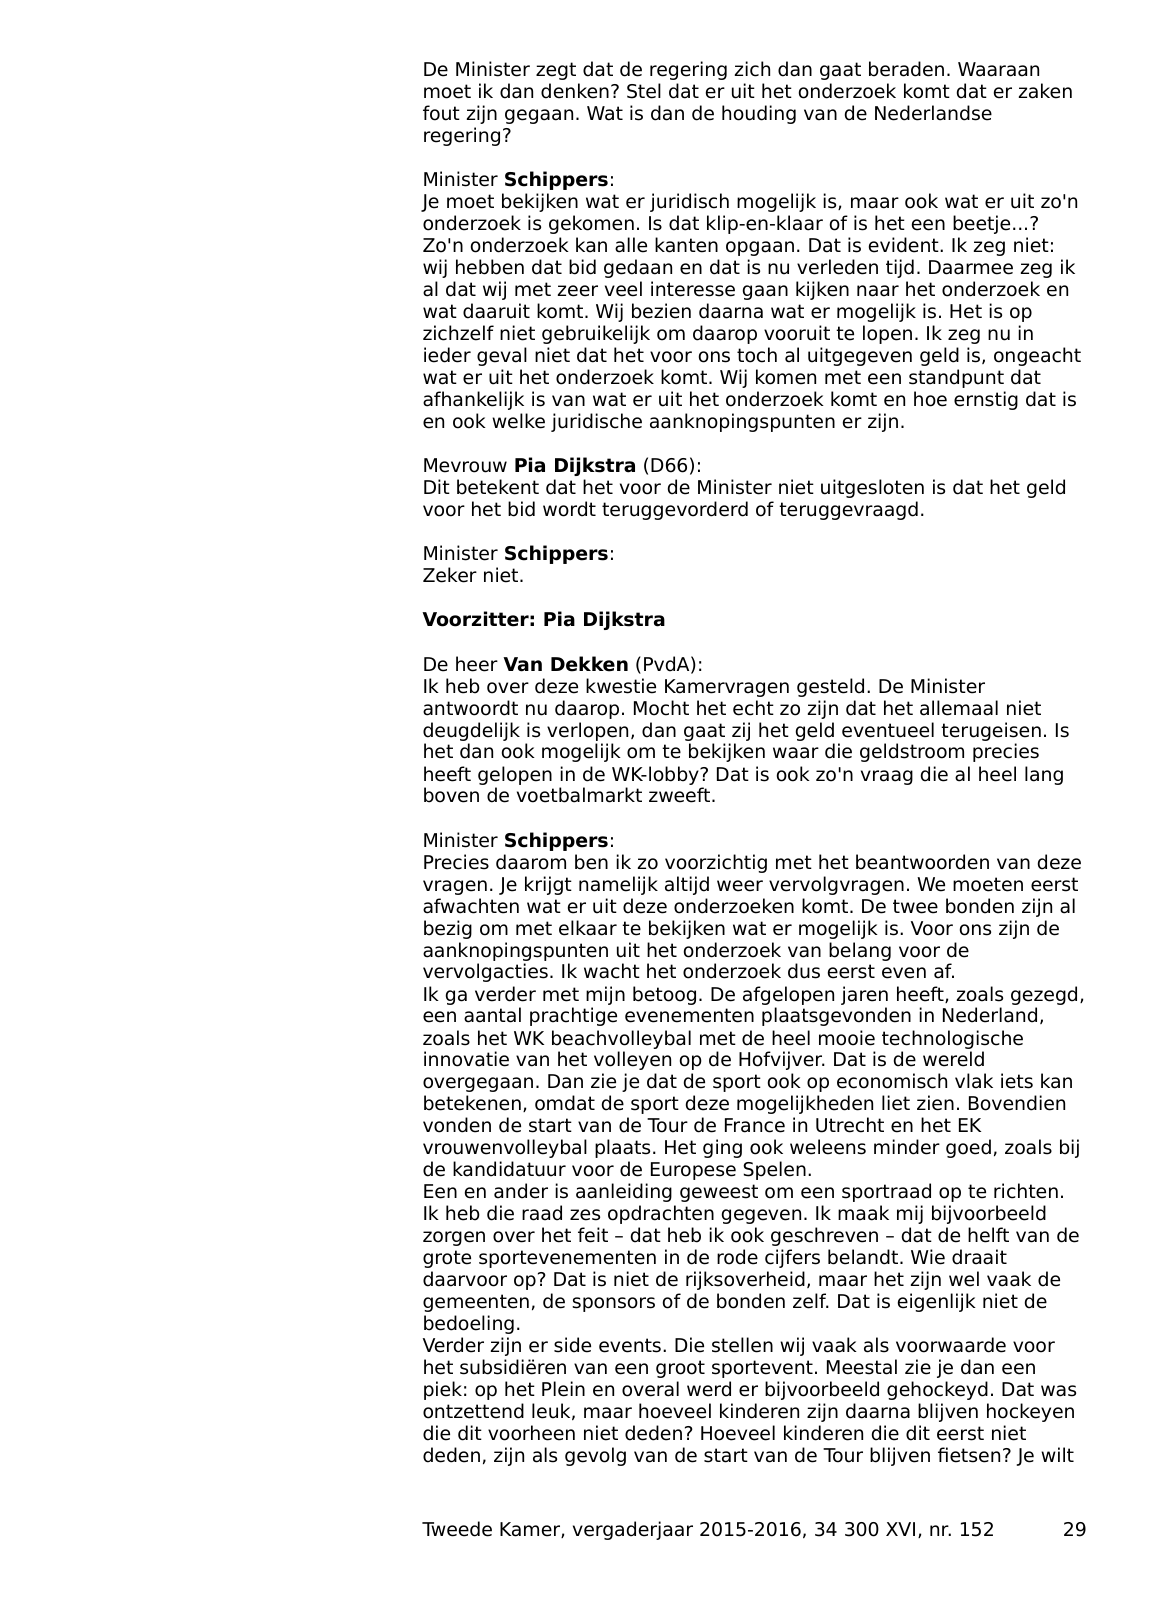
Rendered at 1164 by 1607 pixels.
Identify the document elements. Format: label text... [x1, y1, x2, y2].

text Precies daarom ben ik zo voorzichtig met het beantwoorden van deze vragen. Je krijgt namelijk altijd weer vervolgvragen. We moeten eerst afwachten wat er uit deze onderzoeken komt. De twee bonden zijn al bezig om met elkaar te bekijken wat er mogelijk is. Voor ons zijn de aanknopingspunten uit het onderzoek van belang voor de vervolgacties. Ik wacht het onderzoek dus eerst even af. [422, 852, 1087, 983]
text Ik heb over deze kwestie Kamervragen gesteld. De Minister antwoordt nu daarop. Mocht het echt zo zijn dat het allemaal niet deugdelijk is verlopen, dan gaat zij het geld eventueel terugeisen. Is het dan ook mogelijk om te bekijken waar die geldstroom precies heeft gelopen in de WK-lobby? Dat is ook zo'n vraag die al heel lang boven de voetbalmarkt zweeft. [422, 676, 1087, 807]
text Minister Schippers: [422, 169, 1087, 191]
text Een en ander is aanleiding geweest om een sportraad op te richten. Ik heb die raad zes opdrachten gegeven. Ik maak mij bijvoorbeeld zorgen over het feit – dat heb ik ook geschreven – dat de helft van de grote sportevenementen in de rode cijfers belandt. Wie draait daarvoor op? Dat is niet de rijksoverheid, maar het zijn wel vaak de gemeenten, de sponsors of de bonden zelf. Dat is eigenlijk niet de bedoeling. [422, 1181, 1087, 1335]
text Ik ga verder met mijn betoog. De afgelopen jaren heeft, zoals gezegd, een aantal prachtige evenementen plaatsgevonden in Nederland, zoals het WK beachvolleybal met de heel mooie technologische innovatie van het volleyen op de Hofvijver. Dat is de wereld overgegaan. Dan zie je dat de sport ook op economisch vlak iets kan betekenen, omdat de sport deze mogelijkheden liet zien. Bovendien vonden de start van de Tour de France in Utrecht en het EK vrouwenvolleybal plaats. Het ging ook weleens minder goed, zoals bij de kandidatuur voor de Europese Spelen. [422, 983, 1087, 1181]
text Dit betekent dat het voor de Minister niet uitgesloten is dat het geld voor het bid wordt teruggevorderd of teruggevraagd. [422, 477, 1087, 521]
subtitle Voorzitter: Pia Dijkstra [422, 609, 1087, 631]
text Verder zijn er side events. Die stellen wij vaak als voorwaarde voor het subsidiëren van een groot sportevent. Meestal zie je dan een piek: op het Plein en overal werd er bijvoorbeeld gehockeyd. Dat was ontzettend leuk, maar hoeveel kinderen zijn daarna blijven hockeyen die dit voorheen niet deden? Hoeveel kinderen die dit eerst niet deden, zijn als gevolg van de start van de Tour blijven fietsen? Je wilt [422, 1335, 1087, 1467]
text Zeker niet. [422, 565, 1087, 587]
text Mevrouw Pia Dijkstra (D66): [422, 455, 1087, 477]
text Je moet bekijken wat er juridisch mogelijk is, maar ook wat er uit zo'n onderzoek is gekomen. Is dat klip-en-klaar of is het een beetje...? Zo'n onderzoek kan alle kanten opgaan. Dat is evident. Ik zeg niet: wij hebben dat bid gedaan en dat is nu verleden tijd. Daarmee zeg ik al dat wij met zeer veel interesse gaan kijken naar het onderzoek en wat daaruit komt. Wij bezien daarna wat er mogelijk is. Het is op zichzelf niet gebruikelijk om daarop vooruit te lopen. Ik zeg nu in ieder geval niet dat het voor ons toch al uitgegeven geld is, ongeacht wat er uit het onderzoek komt. Wij komen met een standpunt dat afhankelijk is van wat er uit het onderzoek komt en hoe ernstig dat is en ook welke juridische aanknopingspunten er zijn. [422, 191, 1087, 433]
text De Minister zegt dat de regering zich dan gaat beraden. Waaraan moet ik dan denken? Stel dat er uit het onderzoek komt dat er zaken fout zijn gegaan. Wat is dan de houding van de Nederlandse regering? [422, 59, 1087, 147]
text Minister Schippers: [422, 543, 1087, 565]
text Minister Schippers: [422, 829, 1087, 852]
text De heer Van Dekken (PvdA): [422, 653, 1087, 676]
